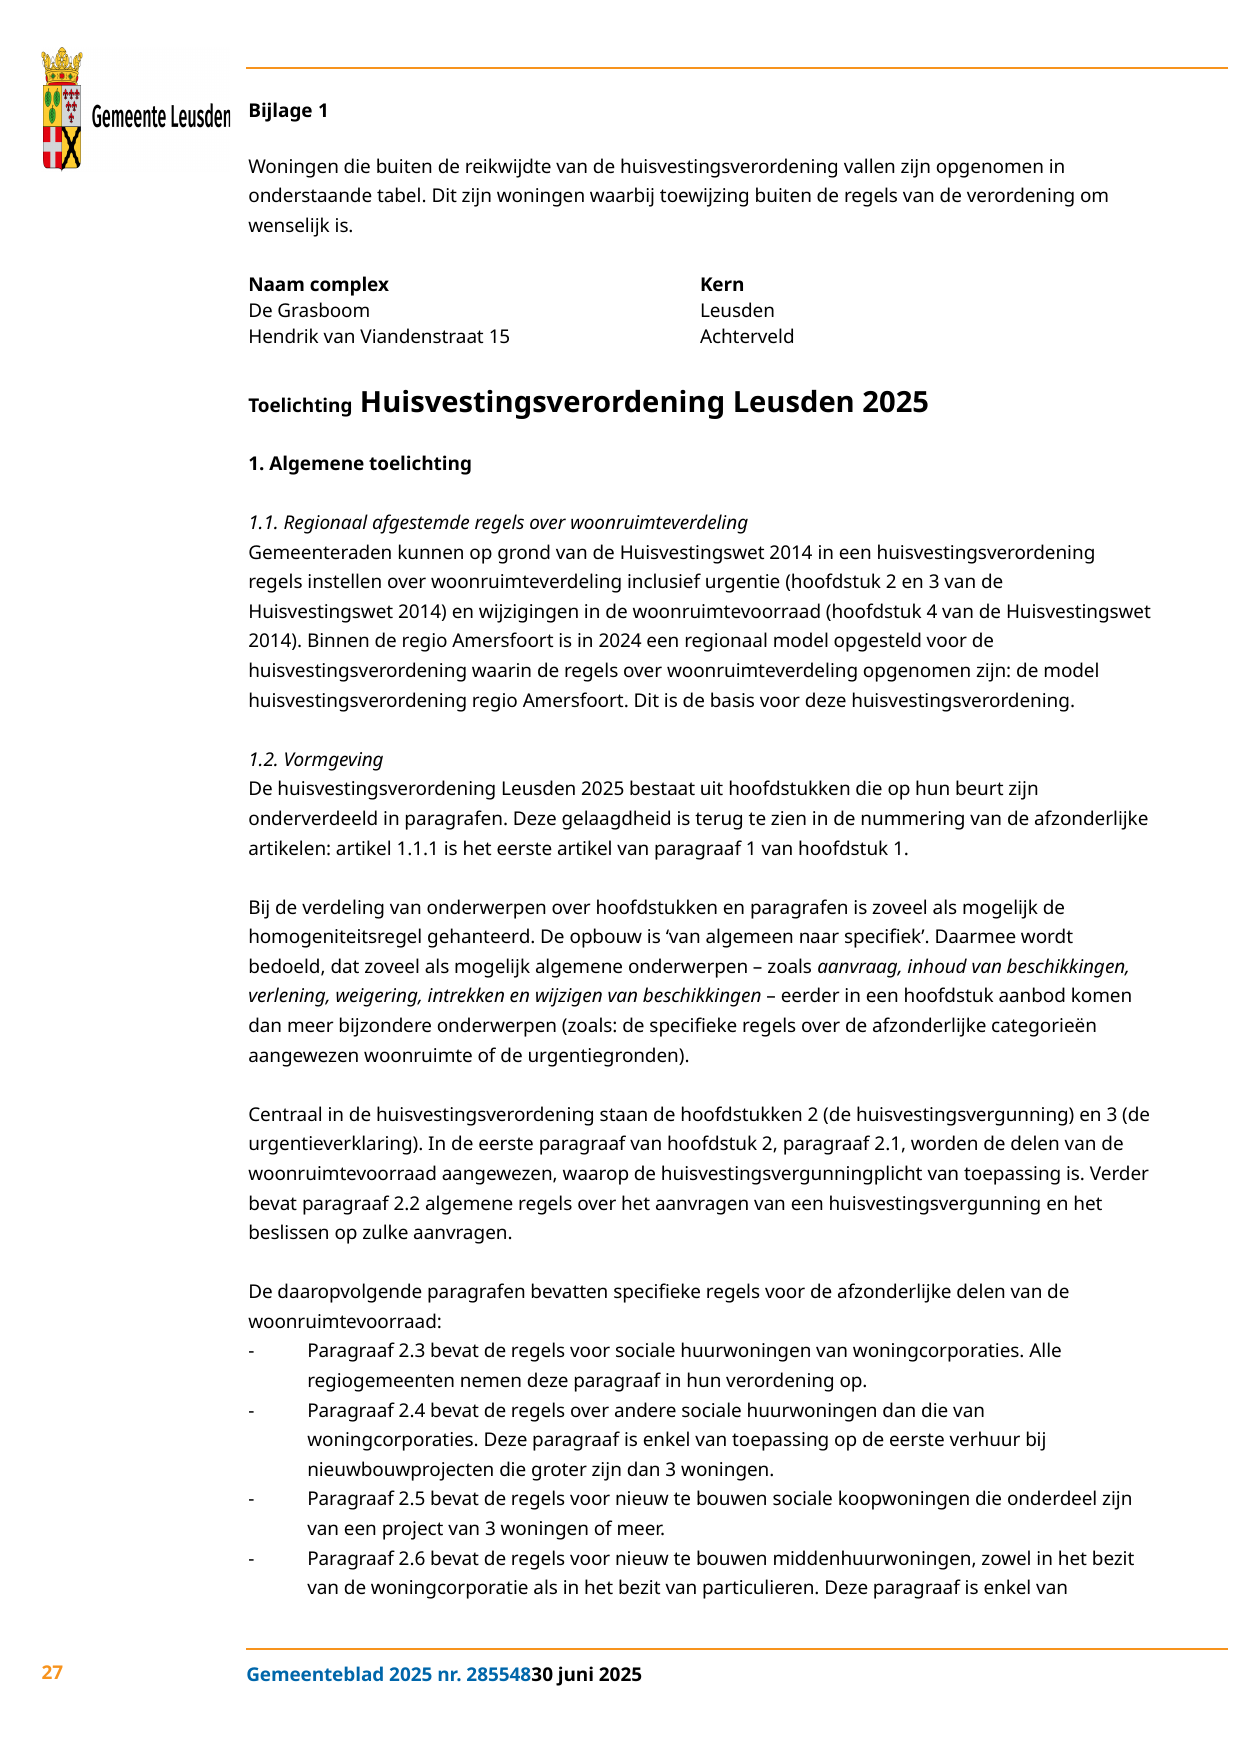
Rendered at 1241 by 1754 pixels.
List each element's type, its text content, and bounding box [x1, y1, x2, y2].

table_cell Hendrik van Viandenstraat 15 [248, 323, 700, 348]
text Centraal in de huisvestingsverordening staan de hoofdstukken 2 (de huisvestingsvergunning) en 3 (de urgentieverklaring). In de eerste paragraaf van hoofdstuk 2, paragraaf 2.1, worden de delen van de woonruimtevoorraad aangewezen, waarop de huisvestingsvergunningplicht van toepassing is. Verder bevat paragraaf 2.2 algemene regels over het aanvragen van een huisvestingsvergunning en het beslissen op zulke aanvragen. [248, 1101, 1152, 1245]
text Bij de verdeling van onderwerpen over hoofdstukken en paragrafen is zoveel als mogelijk de homogeniteitsregel gehanteerd. De opbouw is ‘van algemeen naar specifiek’. Daarmee wordt bedoeld, dat zoveel als mogelijk algemene onderwerpen – zoals aanvraag, inhoud van beschikkingen, verlening, weigering, intrekken en wijzigen van beschikkingen – eerder in een hoofdstuk aanbod komen dan meer bijzondere onderwerpen (zoals: de specifieke regels over de afzonderlijke categorieën aangewezen woonruimte of de urgentiegronden). [248, 894, 1152, 1068]
text Gemeenteraden kunnen op grond van de Huisvestingswet 2014 in een huisvestingsverordening regels instellen over woonruimteverdeling inclusief urgentie (hoofdstuk 2 en 3 van de Huisvestingswet 2014) en wijzigingen in de woonruimtevoorraad (hoofdstuk 4 van de Huisvestingswet 2014). Binnen de regio Amersfoort is in 2024 een regionaal model opgesteld voor de huisvestingsverordening waarin de regels over woonruimteverdeling opgenomen zijn: de model huisvestingsverordening regio Amersfoort. Dit is de basis voor deze huisvestingsverordening. [248, 539, 1152, 713]
table_header Kern [700, 271, 1152, 297]
text 1.2. Vormgeving [248, 746, 1152, 772]
text Woningen die buiten de reikwijdte van de huisvestingsverordening vallen zijn opgenomen in onderstaande tabel. Dit zijn woningen waarbij toewijzing buiten de regels van de verordening om wenselijk is. [248, 153, 1152, 238]
text 1.1. Regionaal afgestemde regels over woonruimteverdeling [248, 509, 1152, 535]
table_cell Achterveld [700, 323, 1152, 348]
list Paragraaf 2.6 bevat de regels voor nieuw te bouwen middenhuurwoningen, zowel in het bezit van de woningcorporatie als in het bezit van particulieren. Deze paragraaf is enkel van [248, 1545, 1152, 1600]
text 1. Algemene toelichting [248, 450, 1152, 476]
table_cell Leusden [700, 297, 1152, 323]
picture [41, 47, 231, 172]
table_header Naam complex [248, 271, 700, 297]
text Bijlage 1 [248, 95, 1152, 123]
text De huisvestingsverordening Leusden 2025 bestaat uit hoofdstukken die op hun beurt zijn onderverdeeld in paragrafen. Deze gelaagdheid is terug te zien in de nummering van de afzonderlijke artikelen: artikel 1.1.1 is het eerste artikel van paragraaf 1 van hoofdstuk 1. [248, 776, 1152, 861]
list Paragraaf 2.5 bevat de regels voor nieuw te bouwen sociale koopwoningen die onderdeel zijn van een project van 3 woningen of meer. [248, 1486, 1152, 1541]
table_cell De Grasboom [248, 297, 700, 323]
text Toelichting Huisvestingsverordening Leusden 2025 [248, 381, 1152, 421]
list Paragraaf 2.4 bevat de regels over andere sociale huurwoningen dan die van woningcorporaties. Deze paragraaf is enkel van toepassing op de eerste verhuur bij nieuwbouwprojecten die groter zijn dan 3 woningen. [248, 1397, 1152, 1482]
text De daaropvolgende paragrafen bevatten specifieke regels voor de afzonderlijke delen van de woonruimtevoorraad: [248, 1278, 1152, 1334]
list Paragraaf 2.3 bevat de regels voor sociale huurwoningen van woningcorporaties. Alle regiogemeenten nemen deze paragraaf in hun verordening op. [248, 1338, 1152, 1393]
